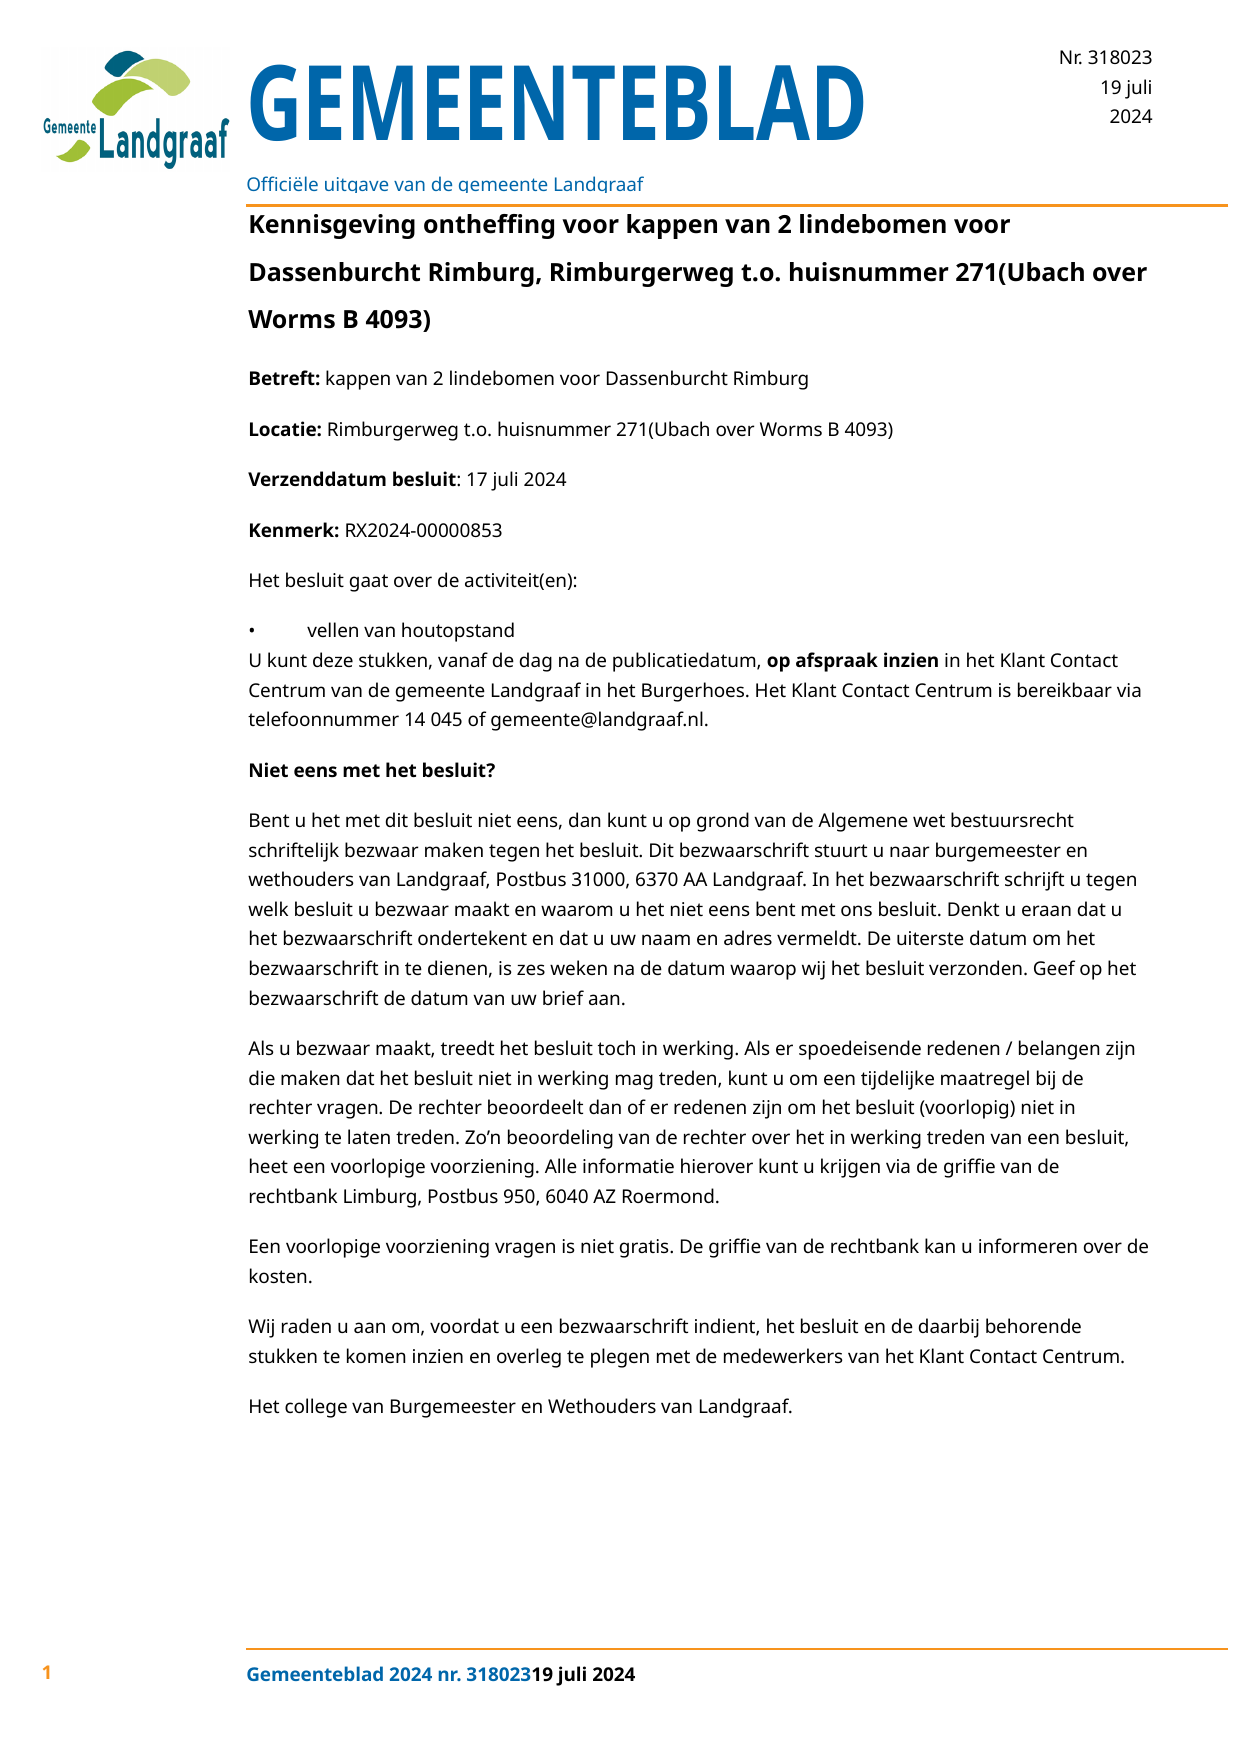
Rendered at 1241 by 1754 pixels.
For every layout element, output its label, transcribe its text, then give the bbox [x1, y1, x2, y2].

text Bent u het met dit besluit niet eens, dan kunt u op grond van de Algemene wet bestuursrecht schriftelijk bezwaar maken tegen het besluit. Dit bezwaarschrift stuurt u naar burgemeester en wethouders van Landgraaf, Postbus 31000, 6370 AA Landgraaf. In het bezwaarschrift schrijft u tegen welk besluit u bezwaar maakt en waarom u het niet eens bent met ons besluit. Denkt u eraan dat u het bezwaarschrift ondertekent en dat u uw naam en adres vermeldt. De uiterste datum om het bezwaarschrift in te dienen, is zes weken na de datum waarop wij het besluit verzonden. Geef op het bezwaarschrift de datum van uw brief aan. [248, 807, 1152, 1010]
text Betreft: kappen van 2 lindebomen voor Dassenburcht Rimburg [248, 366, 1152, 391]
text Wij raden u aan om, voordat u een bezwaarschrift indient, het besluit en de daarbij behorende stukken te komen inzien en overleg te plegen met de medewerkers van het Klant Contact Centrum. [248, 1313, 1152, 1369]
picture [41, 47, 231, 172]
text Kennisgeving ontheffing voor kappen van 2 lindebomen voor Dassenburcht Rimburg, Rimburgerweg t.o. huisnummer 271(Ubach over Worms B 4093) [248, 207, 1152, 336]
text Verzenddatum besluit: 17 juli 2024 [248, 466, 1152, 492]
text Een voorlopige voorziening vragen is niet gratis. De griffie van de rechtbank kan u informeren over de kosten. [248, 1233, 1152, 1289]
text Het besluit gaat over de activiteit(en): [248, 567, 1152, 593]
text Het college van Burgemeester en Wethouders van Landgraaf. [248, 1393, 1152, 1419]
text Locatie: Rimburgerweg t.o. huisnummer 271(Ubach over Worms B 4093) [248, 416, 1152, 442]
text U kunt deze stukken, vanaf de dag na de publicatiedatum, op afspraak inzien in het Klant Contact Centrum van de gemeente Landgraaf in het Burgerhoes. Het Klant Contact Centrum is bereikbaar via telefoonnummer 14 045 of gemeente@landgraaf.nl. [248, 647, 1152, 732]
text Kenmerk: RX2024-00000853 [248, 517, 1152, 542]
text Als u bezwaar maakt, treedt het besluit toch in werking. Als er spoedeisende redenen / belangen zijn die maken dat het besluit niet in werking mag treden, kunt u om een tijdelijke maatregel bij de rechter vragen. De rechter beoordeelt dan of er redenen zijn om het besluit (voorlopig) niet in werking te laten treden. Zo’n beoordeling van de rechter over het in werking treden van een besluit, heet een voorlopige voorziening. Alle informatie hierover kunt u krijgen via de griffie van de rechtbank Limburg, Postbus 950, 6040 AZ Roermond. [248, 1035, 1152, 1209]
text Niet eens met het besluit? [248, 757, 1152, 782]
list vellen van houtopstand [248, 618, 1152, 643]
